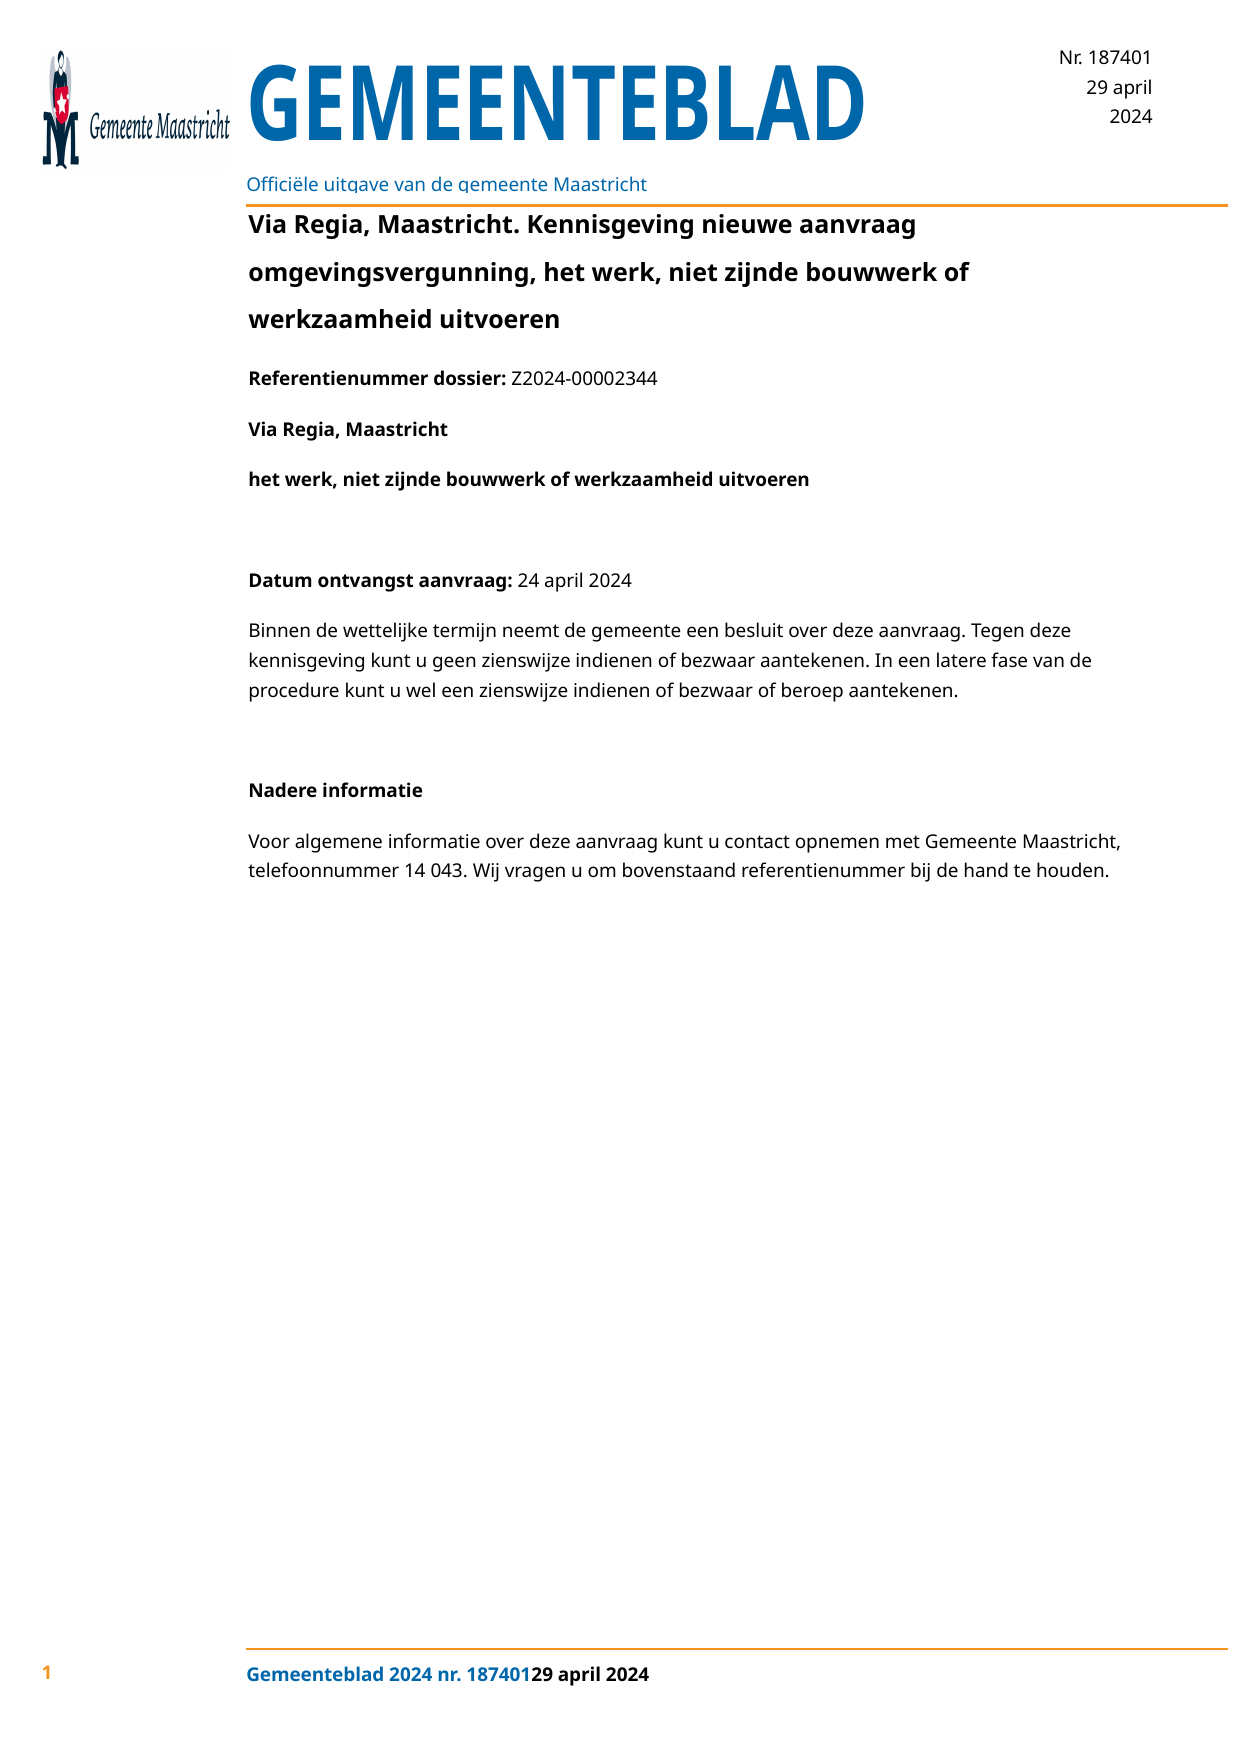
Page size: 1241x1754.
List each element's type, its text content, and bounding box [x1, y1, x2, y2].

text Datum ontvangst aanvraag: 24 april 2024 [248, 567, 1152, 593]
text het werk, niet zijnde bouwwerk of werkzaamheid uitvoeren [248, 466, 1152, 492]
text Via Regia, Maastricht. Kennisgeving nieuwe aanvraag omgevingsvergunning, het werk, niet zijnde bouwwerk of werkzaamheid uitvoeren [248, 207, 1152, 336]
picture [41, 47, 231, 172]
text Referentienummer dossier: Z2024-00002344 [248, 366, 1152, 391]
text Voor algemene informatie over deze aanvraag kunt u contact opnemen met Gemeente Maastricht, telefoonnummer 14 043. Wij vragen u om bovenstaand referentienummer bij de hand te houden. [248, 828, 1152, 883]
text Nadere informatie [248, 778, 1152, 803]
text Via Regia, Maastricht [248, 416, 1152, 442]
text Binnen de wettelijke termijn neemt de gemeente een besluit over deze aanvraag. Tegen deze kennisgeving kunt u geen zienswijze indienen of bezwaar aantekenen. In een latere fase van de procedure kunt u wel een zienswijze indienen of bezwaar of beroep aantekenen. [248, 618, 1152, 702]
